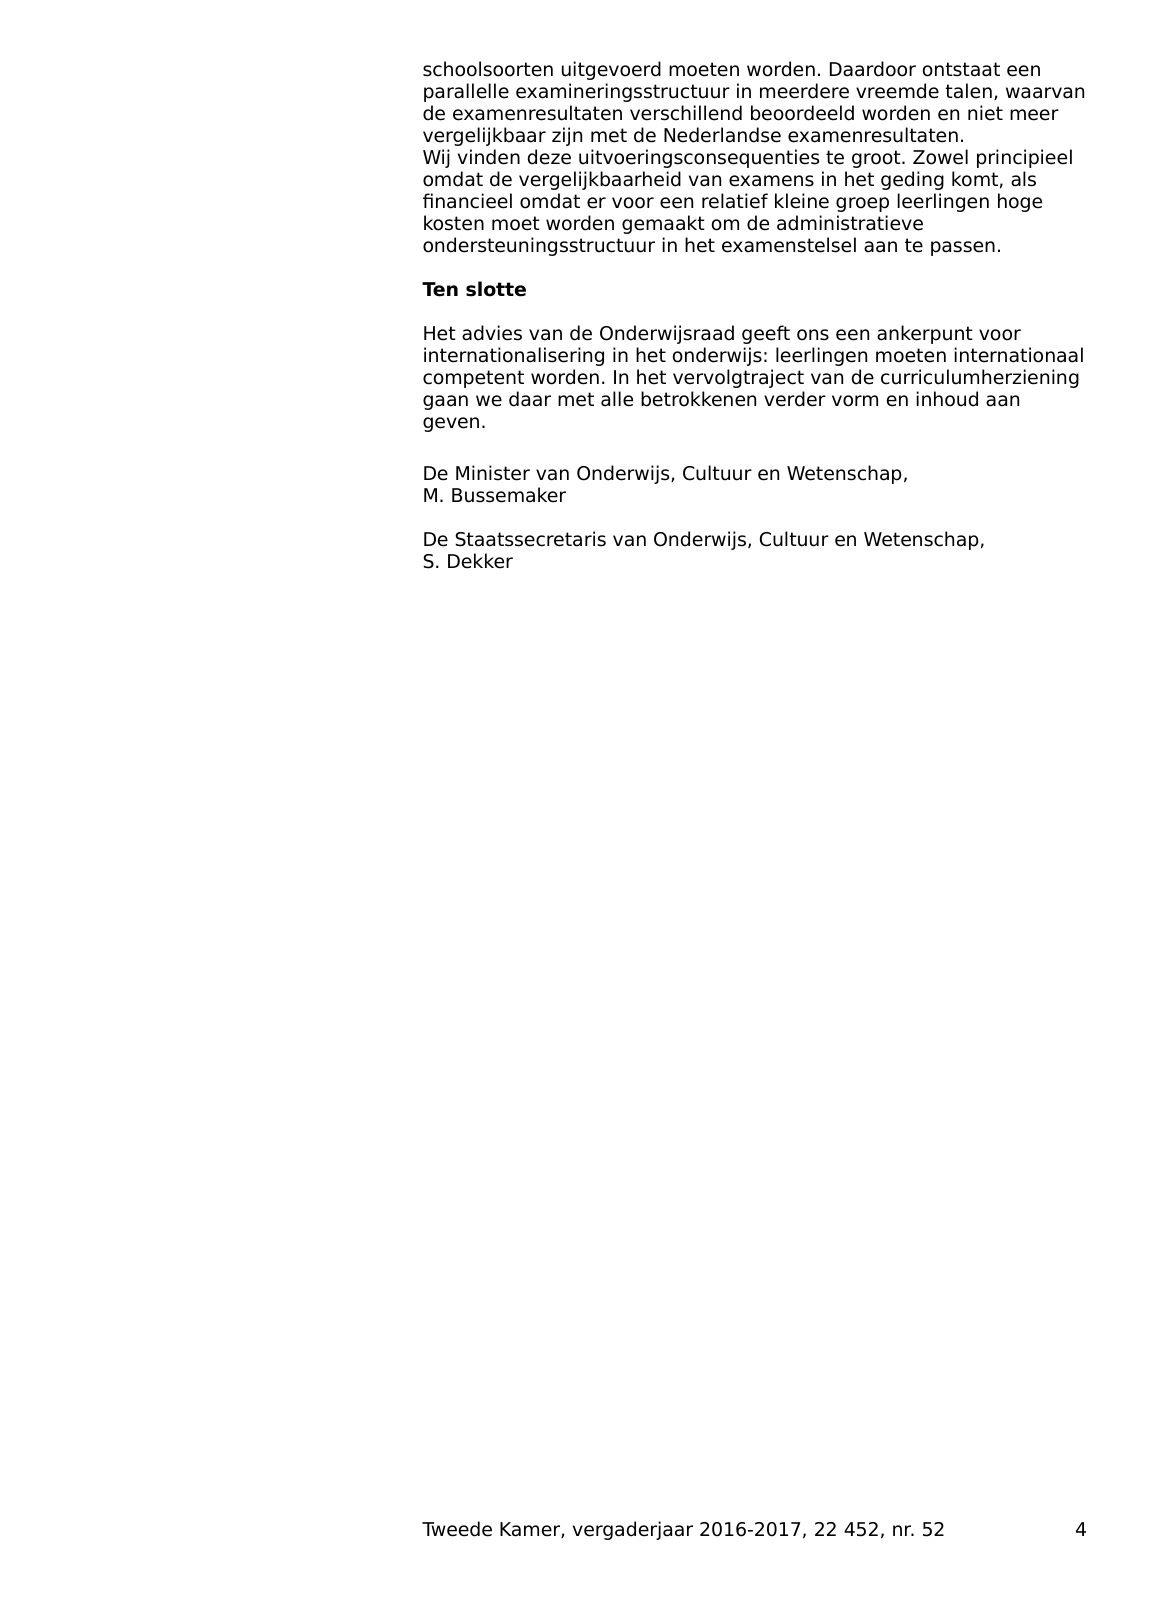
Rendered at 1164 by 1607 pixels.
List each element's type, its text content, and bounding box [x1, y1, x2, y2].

text Het advies van de Onderwijsraad geeft ons een ankerpunt voor internationalisering in het onderwijs: leerlingen moeten internationaal competent worden. In het vervolgtraject van de curriculumherziening gaan we daar met alle betrokkenen verder vorm en inhoud aan geven. [422, 323, 1087, 433]
subtitle Ten slotte [422, 279, 1087, 301]
text schoolsoorten uitgevoerd moeten worden. Daardoor ontstaat een parallelle examineringsstructuur in meerdere vreemde talen, waarvan de examenresultaten verschillend beoordeeld worden en niet meer vergelijkbaar zijn met de Nederlandse examenresultaten. [422, 59, 1087, 147]
text Wij vinden deze uitvoeringsconsequenties te groot. Zowel principieel omdat de vergelijkbaarheid van examens in het geding komt, als financieel omdat er voor een relatief kleine groep leerlingen hoge kosten moet worden gemaakt om de administratieve ondersteuningsstructuur in het examenstelsel aan te passen. [422, 147, 1087, 257]
text De Staatssecretaris van Onderwijs, Cultuur en Wetenschap, S. Dekker [422, 529, 1087, 573]
text De Minister van Onderwijs, Cultuur en Wetenschap, M. Bussemaker [422, 463, 1087, 507]
